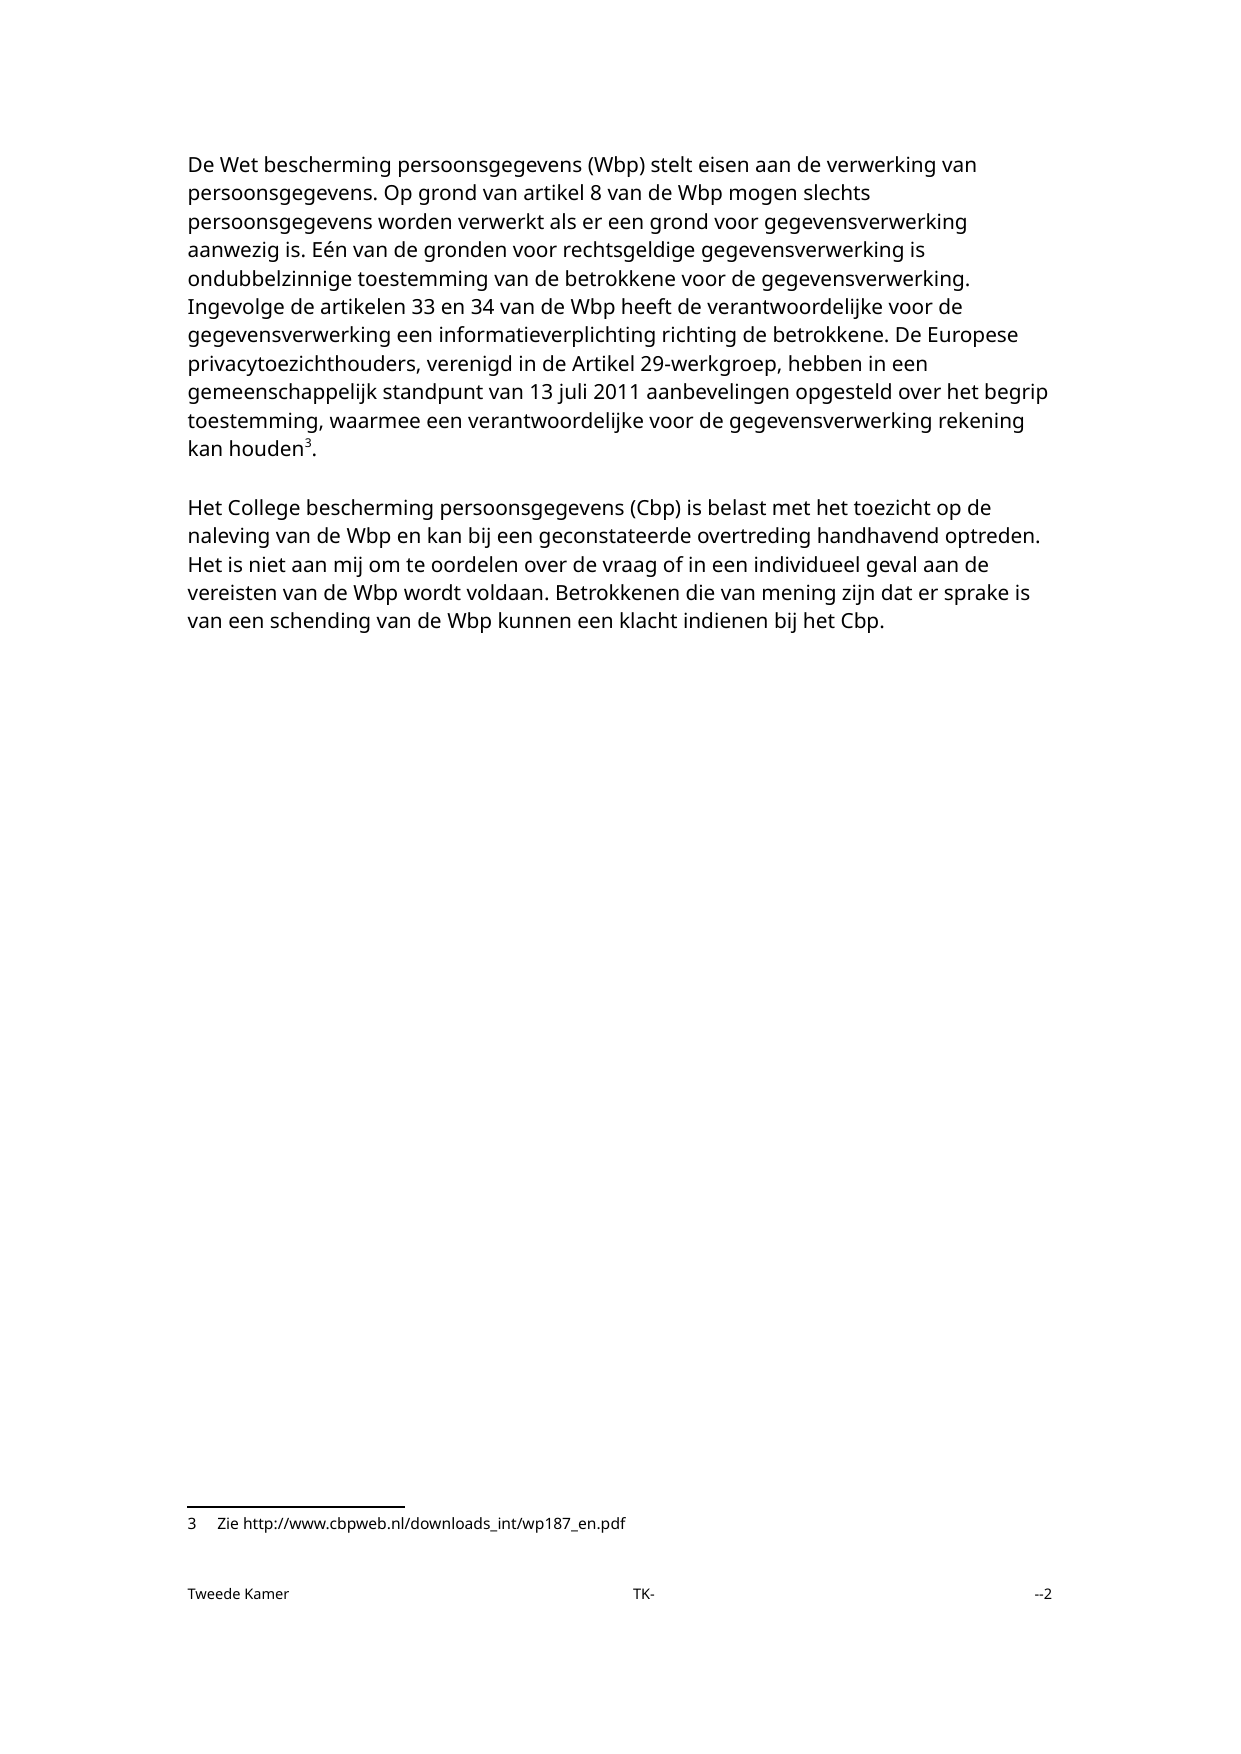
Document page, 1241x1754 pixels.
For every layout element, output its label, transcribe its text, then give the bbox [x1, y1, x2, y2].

text Het College bescherming persoonsgegevens (Cbp) is belast met het toezicht op de naleving van de Wbp en kan bij een geconstateerde overtreding handhavend optreden. Het is niet aan mij om te oordelen over de vraag of in een individueel geval aan de vereisten van de Wbp wordt voldaan. Betrokkenen die van mening zijn dat er sprake is van een schending van de Wbp kunnen een klacht indienen bij het Cbp. [187, 493, 1053, 635]
text Zie http://www.cbpweb.nl/downloads_int/wp187_en.pdf [187, 1506, 1053, 1534]
text De Wet bescherming persoonsgegevens (Wbp) stelt eisen aan de verwerking van persoonsgegevens. Op grond van artikel 8 van de Wbp mogen slechts persoonsgegevens worden verwerkt als er een grond voor gegevensverwerking aanwezig is. Eén van de gronden voor rechtsgeldige gegevensverwerking is ondubbelzinnige toestemming van de betrokkene voor de gegevensverwerking. Ingevolge de artikelen 33 en 34 van de Wbp heeft de verantwoordelijke voor de gegevensverwerking een informatieverplichting richting de betrokkene. De Europese privacytoezichthouders, verenigd in de Artikel 29-werkgroep, hebben in een gemeenschappelijk standpunt van 13 juli 2011 aanbevelingen opgesteld over het begrip toestemming, waarmee een verantwoordelijke voor de gegevensverwerking rekening kan houden. [187, 150, 1053, 463]
